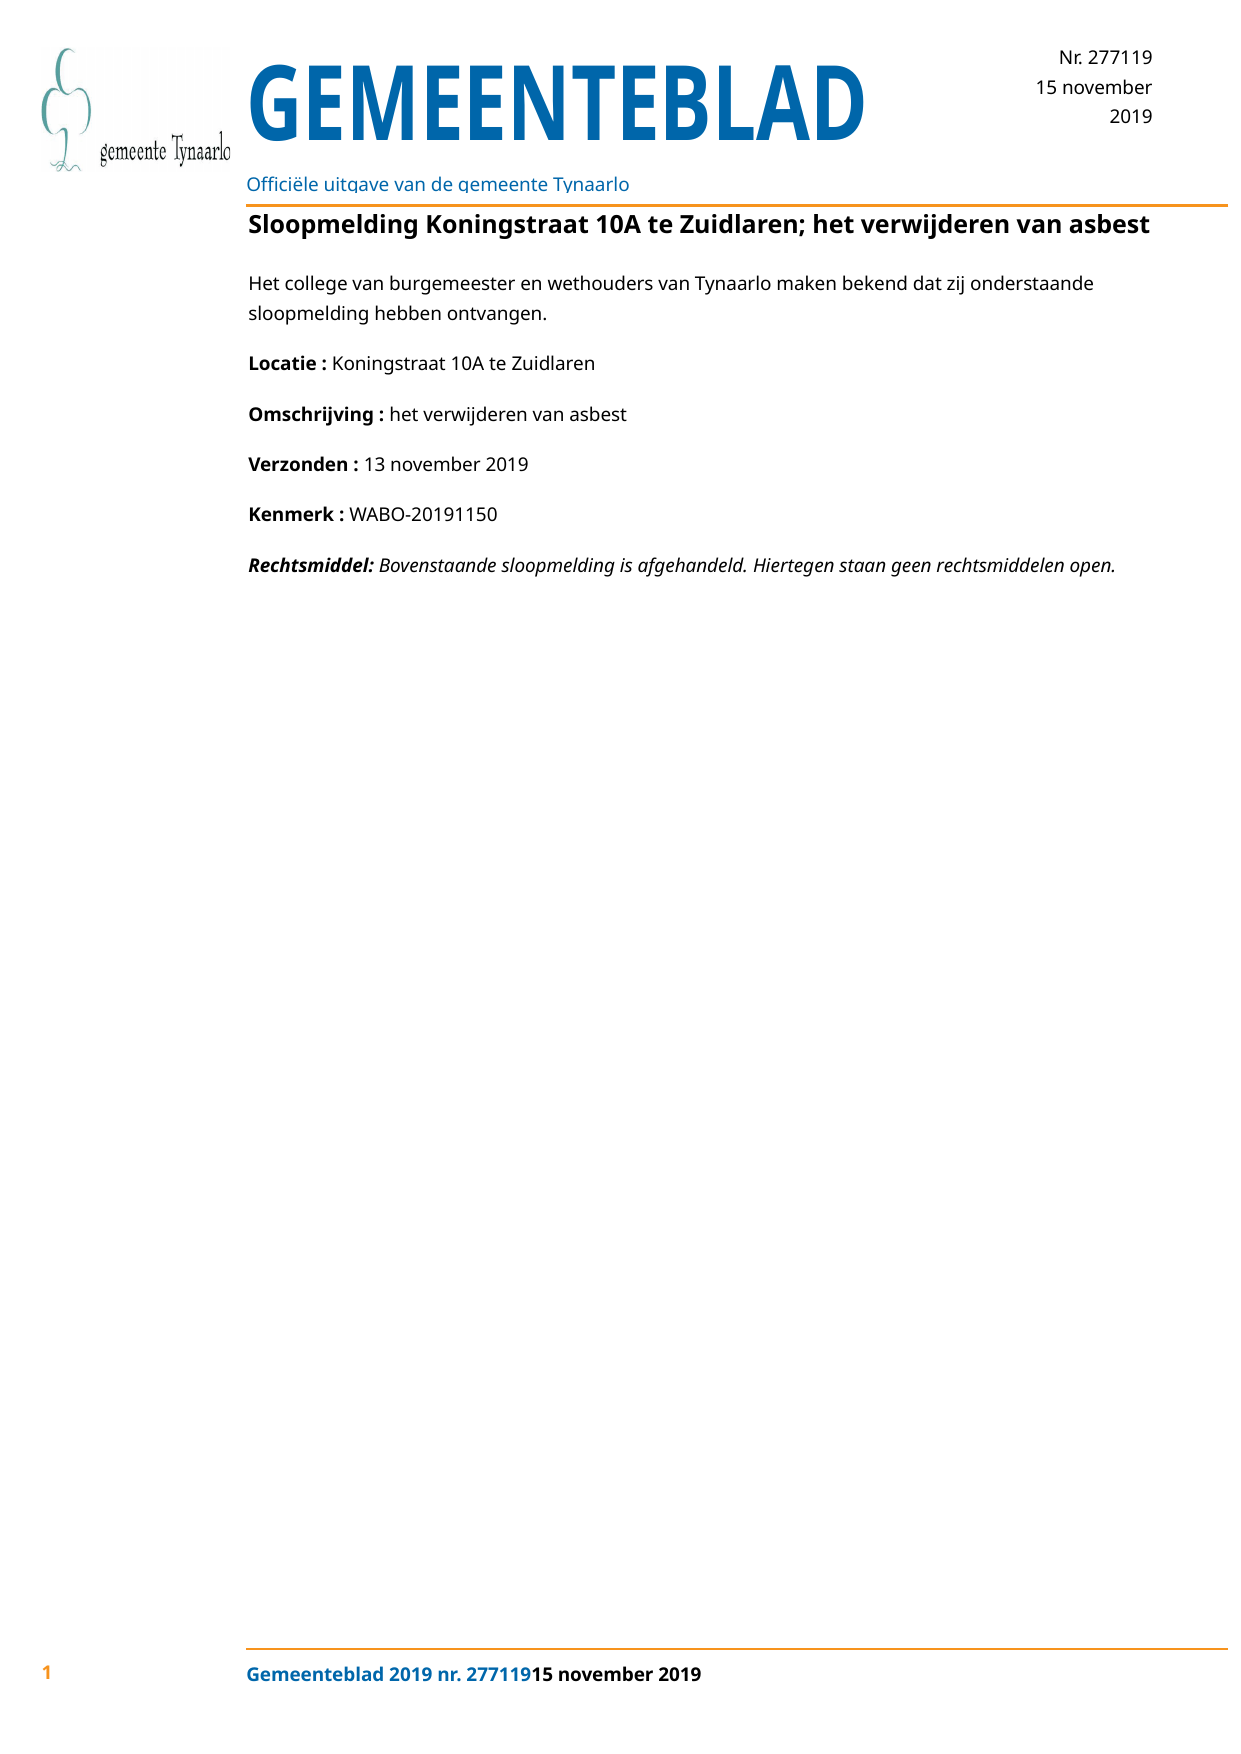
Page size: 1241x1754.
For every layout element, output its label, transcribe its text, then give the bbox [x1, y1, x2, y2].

text Sloopmelding Koningstraat 10A te Zuidlaren; het verwijderen van asbest [248, 207, 1152, 241]
text Verzonden : 13 november 2019 [248, 451, 1152, 477]
text Locatie : Koningstraat 10A te Zuidlaren [248, 350, 1152, 376]
text Het college van burgemeester en wethouders van Tynaarlo maken bekend dat zij onderstaande sloopmelding hebben ontvangen. [248, 270, 1152, 326]
text Kenmerk : WABO-20191150 [248, 502, 1152, 527]
text Rechtsmiddel: Bovenstaande sloopmelding is afgehandeld. Hiertegen staan geen rechtsmiddelen open. [248, 552, 1152, 578]
picture [41, 47, 231, 172]
text Omschrijving : het verwijderen van asbest [248, 401, 1152, 426]
